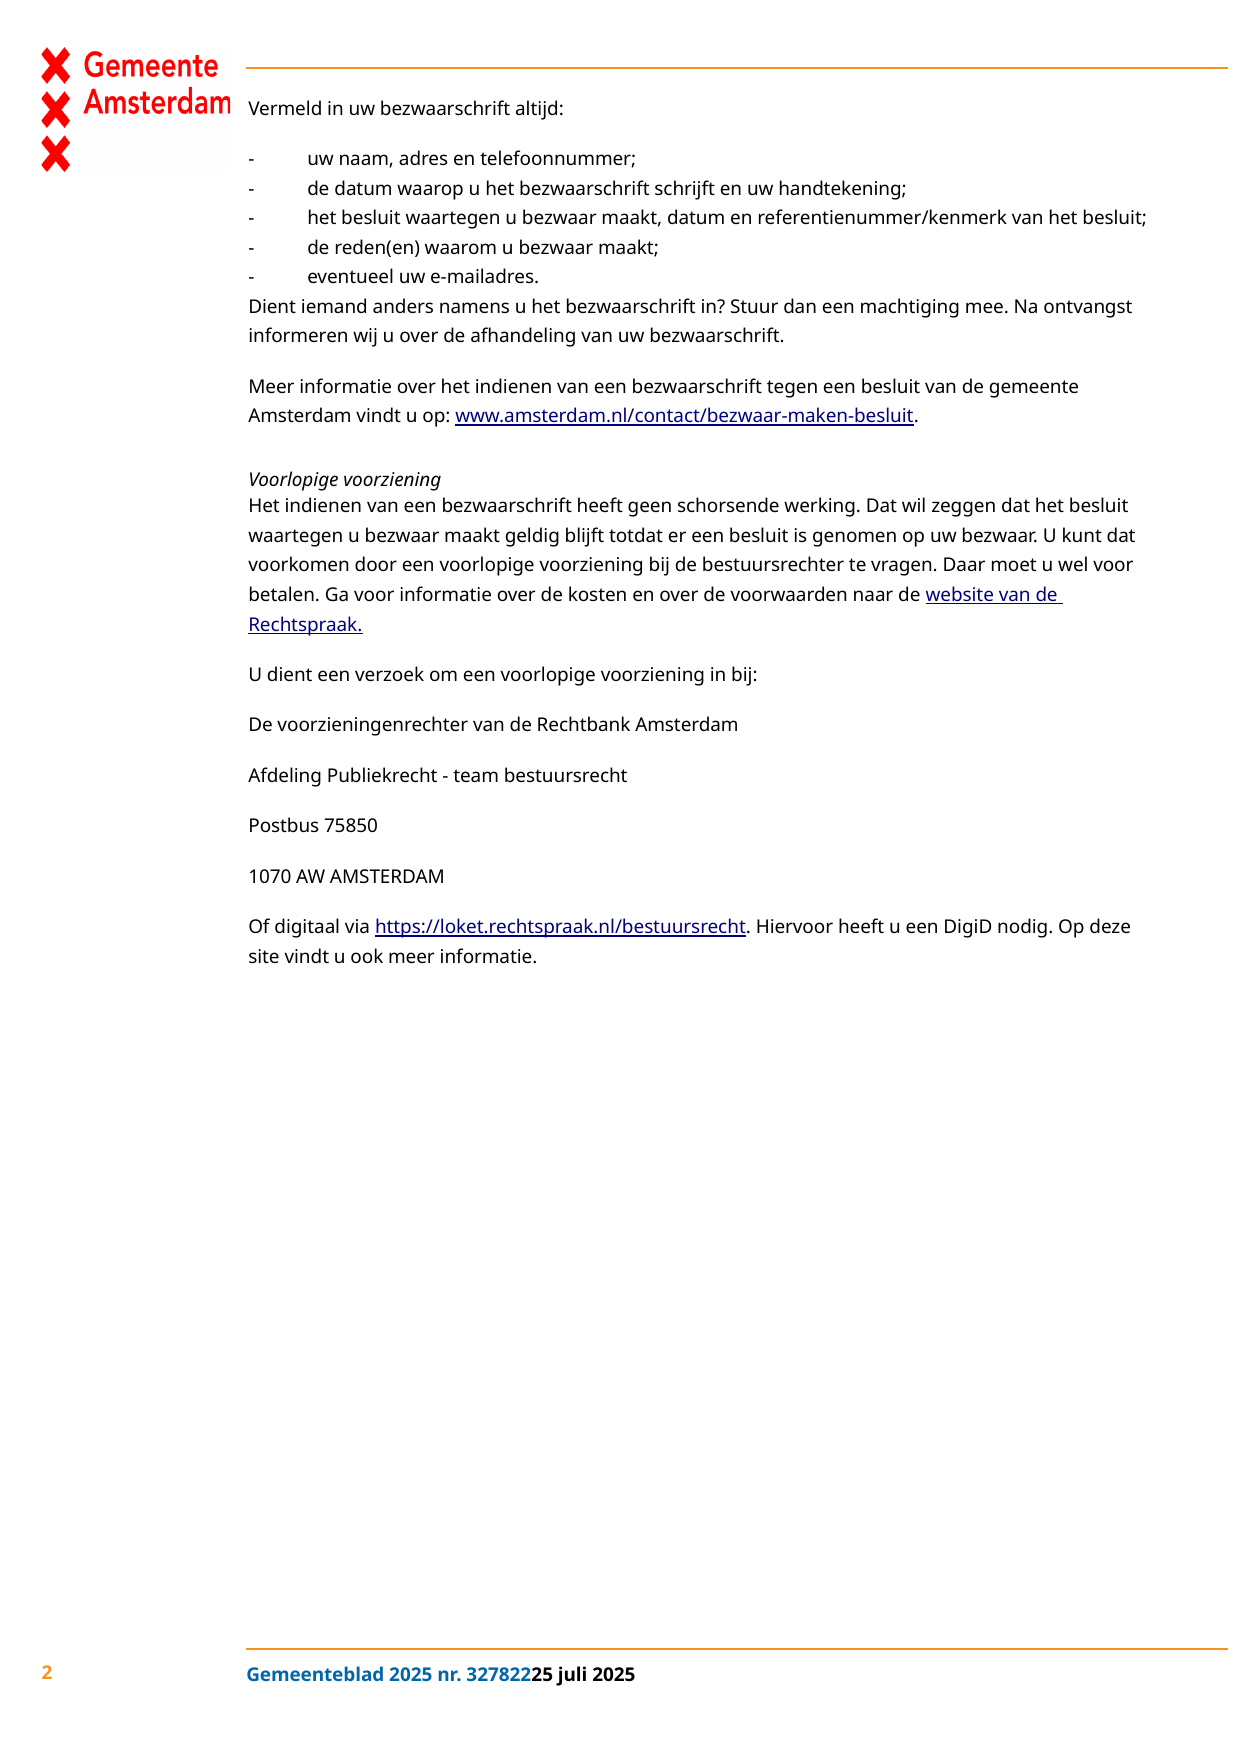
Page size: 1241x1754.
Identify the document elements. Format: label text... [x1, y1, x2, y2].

picture [41, 47, 231, 172]
text Voorlopige voorziening [248, 467, 1152, 492]
text Het indienen van een bezwaarschrift heeft geen schorsende werking. Dat wil zeggen dat het besluit waartegen u bezwaar maakt geldig blijft totdat er een besluit is genomen op uw bezwaar. U kunt dat voorkomen door een voorlopige voorziening bij de bestuursrechter te vragen. Daar moet u wel voor betalen. Ga voor informatie over de kosten en over de voorwaarden naar de website van de Rechtspraak. [248, 492, 1152, 636]
text Vermeld in uw bezwaarschrift altijd: [248, 95, 1152, 121]
text U dient een verzoek om een voorlopige voorziening in bij: [248, 661, 1152, 687]
list uw naam, adres en telefoonnummer; [248, 145, 1152, 171]
list eventueel uw e-mailadres. [248, 263, 1152, 289]
text 1070 AW AMSTERDAM [248, 863, 1152, 888]
text Dient iemand anders namens u het bezwaarschrift in? Stuur dan een machtiging mee. Na ontvangst informeren wij u over de afhandeling van uw bezwaarschrift. [248, 293, 1152, 348]
list het besluit waartegen u bezwaar maakt, datum en referentienummer/kenmerk van het besluit; [248, 204, 1152, 230]
list de reden(en) waarom u bezwaar maakt; [248, 234, 1152, 260]
text Postbus 75850 [248, 812, 1152, 838]
text De voorzieningenrechter van de Rechtbank Amsterdam [248, 712, 1152, 737]
list de datum waarop u het bezwaarschrift schrijft en uw handtekening; [248, 175, 1152, 201]
text Meer informatie over het indienen van een bezwaarschrift tegen een besluit van de gemeente Amsterdam vindt u op: www.amsterdam.nl/contact/bezwaar-maken-besluit. [248, 373, 1152, 428]
text Of digitaal via https://loket.rechtspraak.nl/bestuursrecht. Hiervoor heeft u een DigiD nodig. Op deze site vindt u ook meer informatie. [248, 913, 1152, 968]
text Afdeling Publiekrecht - team bestuursrecht [248, 762, 1152, 788]
